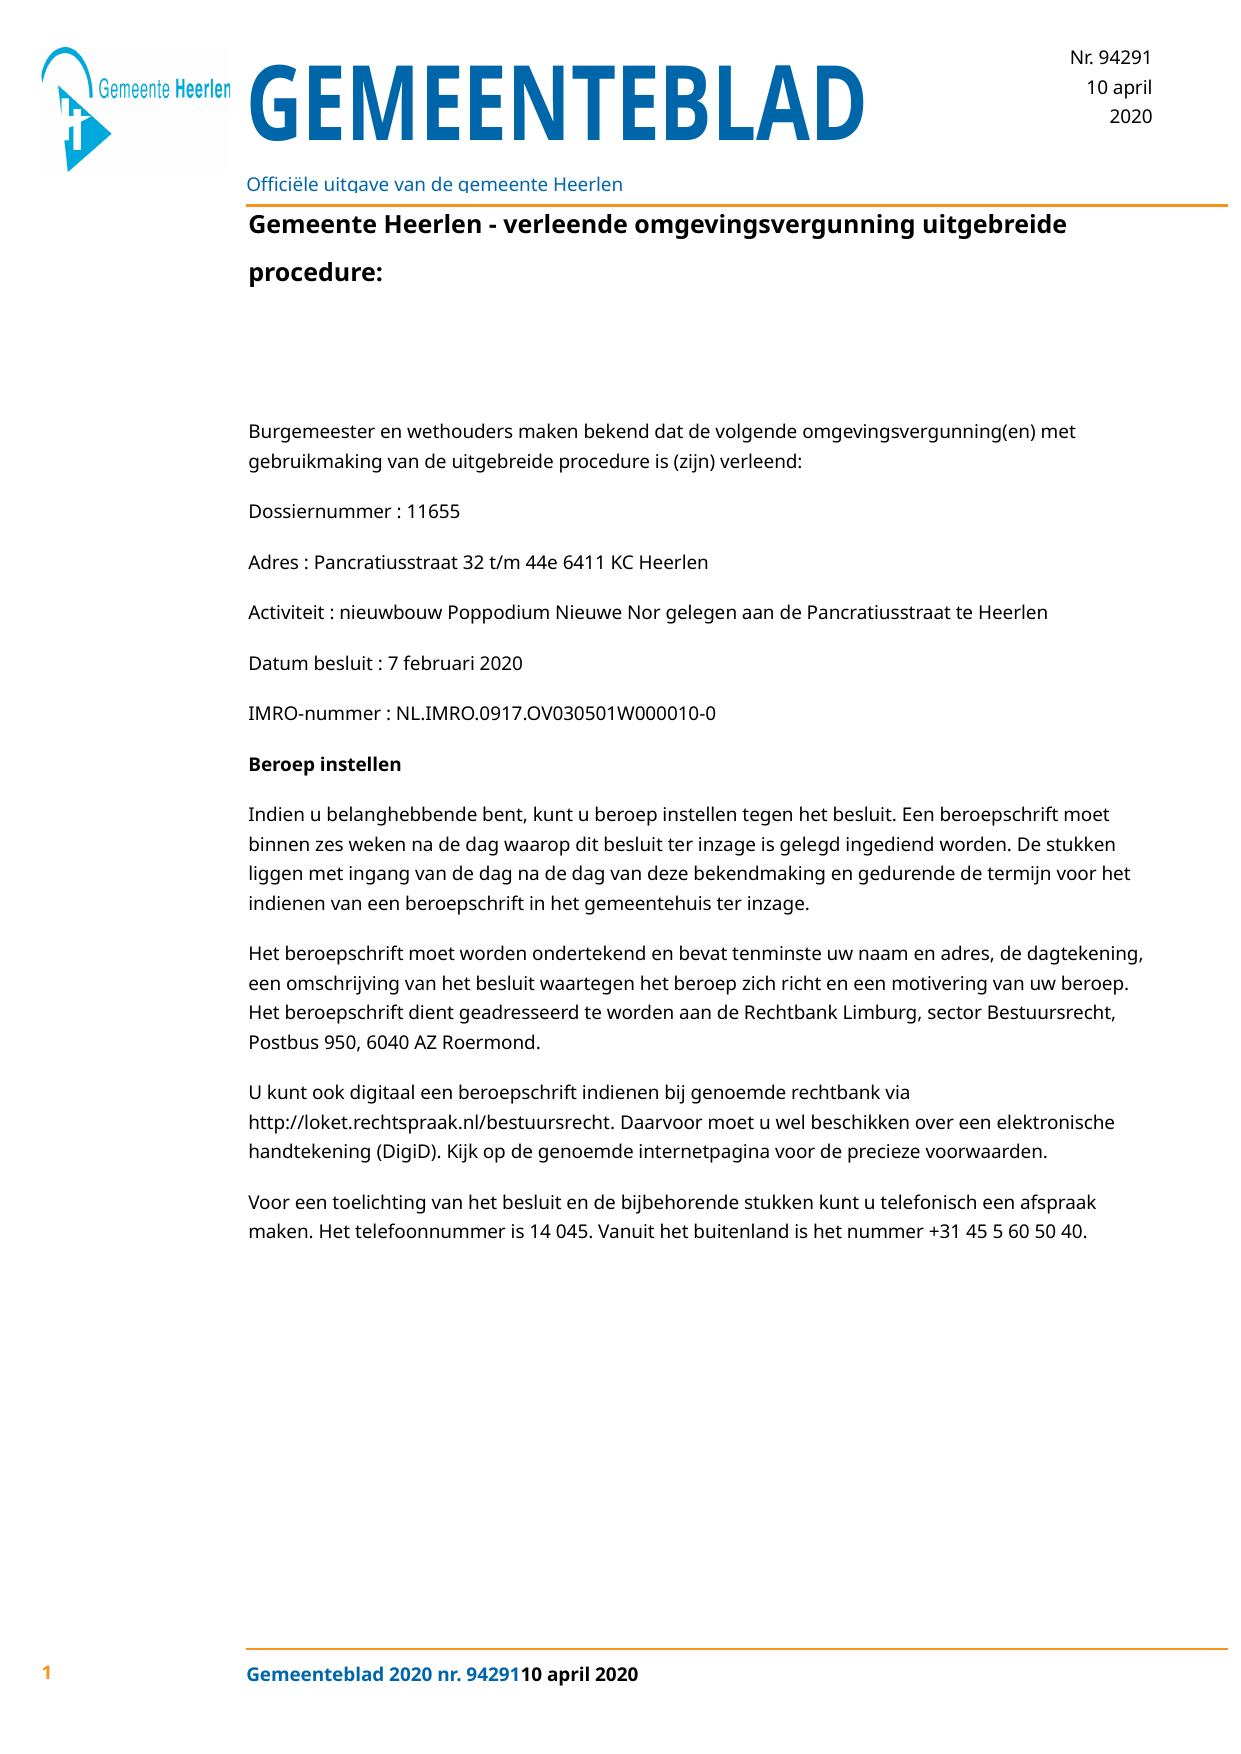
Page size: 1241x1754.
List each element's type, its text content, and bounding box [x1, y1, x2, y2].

text Indien u belanghebbende bent, kunt u beroep instellen tegen het besluit. Een beroepschrift moet binnen zes weken na de dag waarop dit besluit ter inzage is gelegd ingediend worden. De stukken liggen met ingang van de dag na de dag van deze bekendmaking en gedurende de termijn voor het indienen van een beroepschrift in het gemeentehuis ter inzage. [248, 801, 1152, 916]
text Beroep instellen [248, 751, 1152, 777]
text Adres : Pancratiusstraat 32 t/m 44e 6411 KC Heerlen [248, 549, 1152, 575]
text IMRO-nummer : NL.IMRO.0917.OV030501W000010-0 [248, 700, 1152, 726]
text U kunt ook digitaal een beroepschrift indienen bij genoemde rechtbank via http://loket.rechtspraak.nl/bestuursrecht. Daarvoor moet u wel beschikken over een elektronische handtekening (DigiD). Kijk op de genoemde internetpagina voor de precieze voorwaarden. [248, 1079, 1152, 1164]
picture [41, 47, 59, 70]
text Burgemeester en wethouders maken bekend dat de volgende omgevingsvergunning(en) met gebruikmaking van de uitgebreide procedure is (zijn) verleend: [248, 419, 1152, 474]
text Het beroepschrift moet worden ondertekend en bevat tenminste uw naam en adres, de dagtekening, een omschrijving van het besluit waartegen het beroep zich richt en een motivering van uw beroep. Het beroepschrift dient geadresseerd te worden aan de Rechtbank Limburg, sector Bestuursrecht, Postbus 950, 6040 AZ Roermond. [248, 940, 1152, 1055]
picture [41, 47, 231, 172]
text Datum besluit : 7 februari 2020 [248, 650, 1152, 676]
text Activiteit : nieuwbouw Poppodium Nieuwe Nor gelegen aan de Pancratiusstraat te Heerlen [248, 599, 1152, 625]
text Gemeente Heerlen - verleende omgevingsvergunning uitgebreide procedure: [248, 207, 1152, 288]
text Voor een toelichting van het besluit en de bijbehorende stukken kunt u telefonisch een afspraak maken. Het telefoonnummer is 14 045. Vanuit het buitenland is het nummer +31 45 5 60 50 40. [248, 1189, 1152, 1244]
text Dossiernummer : 11655 [248, 499, 1152, 524]
